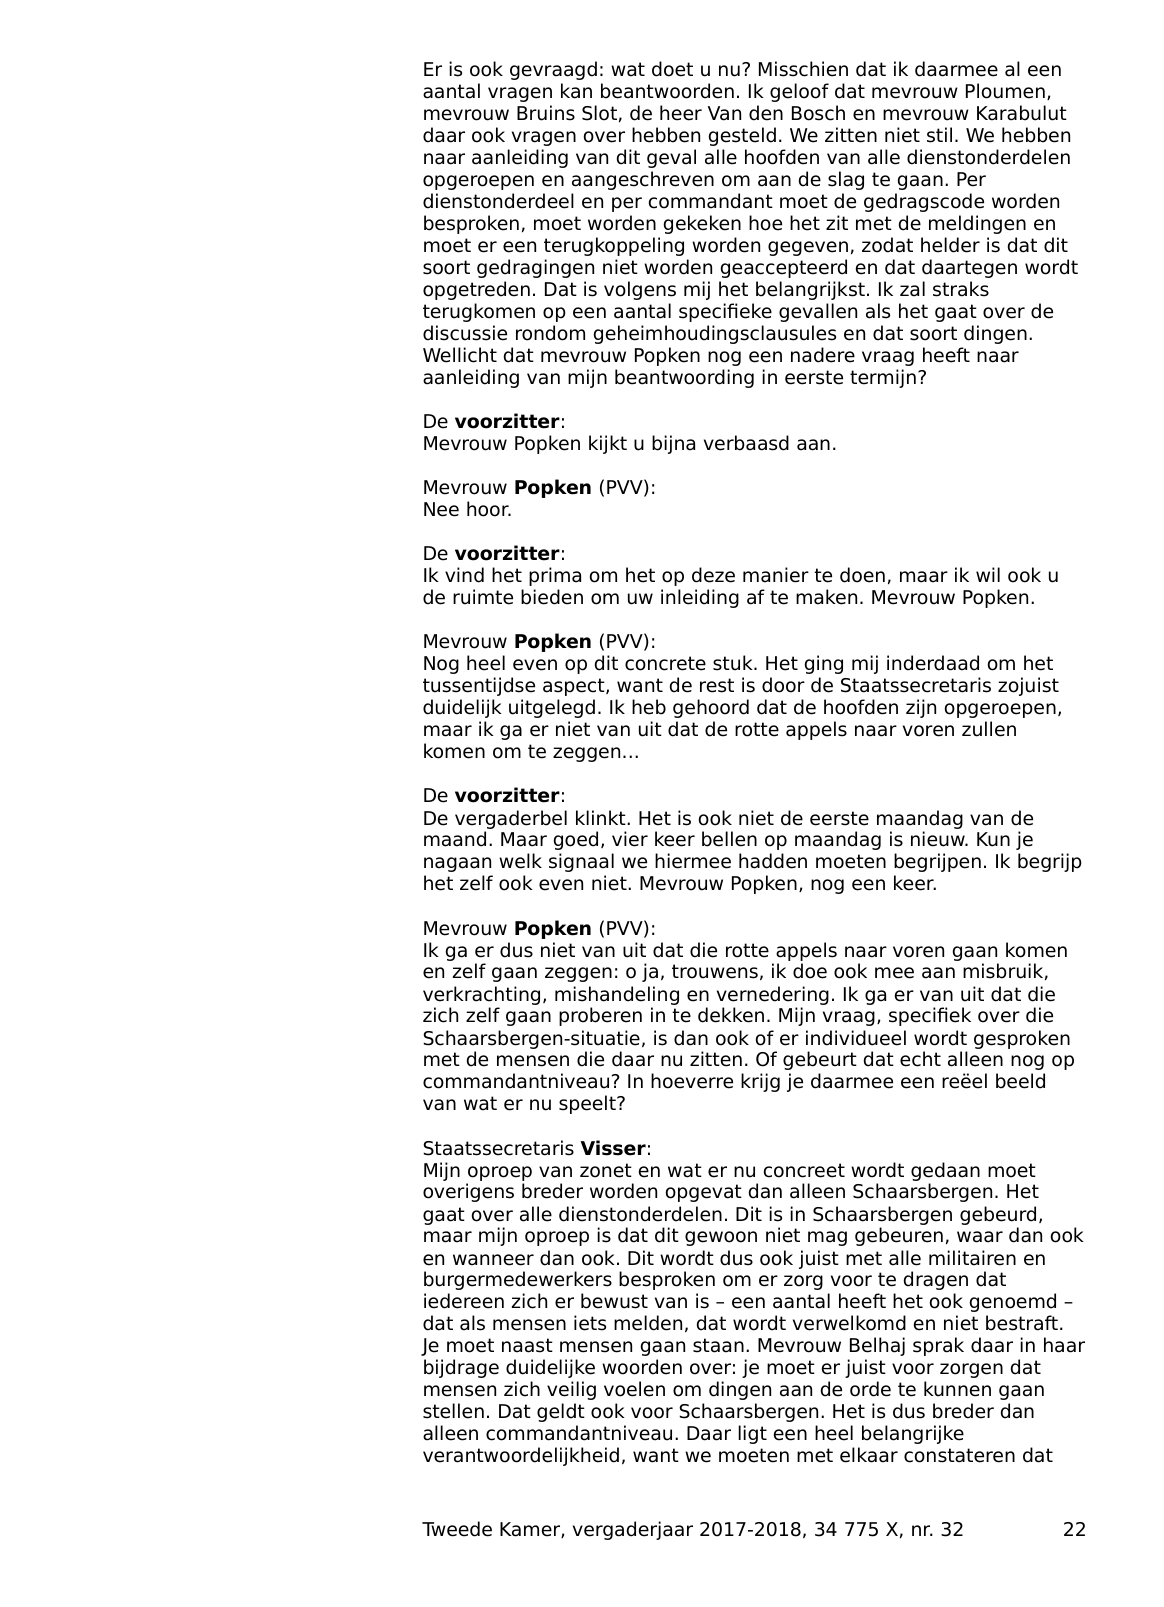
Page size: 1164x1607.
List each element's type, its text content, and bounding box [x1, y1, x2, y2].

text De voorzitter: [422, 411, 1087, 433]
text Er is ook gevraagd: wat doet u nu? Misschien dat ik daarmee al een aantal vragen kan beantwoorden. Ik geloof dat mevrouw Ploumen, mevrouw Bruins Slot, de heer Van den Bosch en mevrouw Karabulut daar ook vragen over hebben gesteld. We zitten niet stil. We hebben naar aanleiding van dit geval alle hoofden van alle dienstonderdelen opgeroepen en aangeschreven om aan de slag te gaan. Per dienstonderdeel en per commandant moet de gedragscode worden besproken, moet worden gekeken hoe het zit met de meldingen en moet er een terugkoppeling worden gegeven, zodat helder is dat dit soort gedragingen niet worden geaccepteerd en dat daartegen wordt opgetreden. Dat is volgens mij het belangrijkst. Ik zal straks terugkomen op een aantal specifieke gevallen als het gaat over de discussie rondom geheimhoudingsclausules en dat soort dingen. Wellicht dat mevrouw Popken nog een nadere vraag heeft naar aanleiding van mijn beantwoording in eerste termijn? [422, 59, 1087, 389]
text De voorzitter: [422, 785, 1087, 807]
text De voorzitter: [422, 543, 1087, 565]
text Mijn oproep van zonet en wat er nu concreet wordt gedaan moet overigens breder worden opgevat dan alleen Schaarsbergen. Het gaat over alle dienstonderdelen. Dit is in Schaarsbergen gebeurd, maar mijn oproep is dat dit gewoon niet mag gebeuren, waar dan ook en wanneer dan ook. Dit wordt dus ook juist met alle militairen en burgermedewerkers besproken om er zorg voor te dragen dat iedereen zich er bewust van is – een aantal heeft het ook genoemd – dat als mensen iets melden, dat wordt verwelkomd en niet bestraft. Je moet naast mensen gaan staan. Mevrouw Belhaj sprak daar in haar bijdrage duidelijke woorden over: je moet er juist voor zorgen dat mensen zich veilig voelen om dingen aan de orde te kunnen gaan stellen. Dat geldt ook voor Schaarsbergen. Het is dus breder dan alleen commandantniveau. Daar ligt een heel belangrijke verantwoordelijkheid, want we moeten met elkaar constateren dat [422, 1159, 1087, 1467]
text De vergaderbel klinkt. Het is ook niet de eerste maandag van de maand. Maar goed, vier keer bellen op maandag is nieuw. Kun je nagaan welk signaal we hiermee hadden moeten begrijpen. Ik begrijp het zelf ook even niet. Mevrouw Popken, nog een keer. [422, 807, 1087, 895]
text Nog heel even op dit concrete stuk. Het ging mij inderdaad om het tussentijdse aspect, want de rest is door de Staatssecretaris zojuist duidelijk uitgelegd. Ik heb gehoord dat de hoofden zijn opgeroepen, maar ik ga er niet van uit dat de rotte appels naar voren zullen komen om te zeggen... [422, 653, 1087, 763]
text Ik ga er dus niet van uit dat die rotte appels naar voren gaan komen en zelf gaan zeggen: o ja, trouwens, ik doe ook mee aan misbruik, verkrachting, mishandeling en vernedering. Ik ga er van uit dat die zich zelf gaan proberen in te dekken. Mijn vraag, specifiek over die Schaarsbergen-situatie, is dan ook of er individueel wordt gesproken met de mensen die daar nu zitten. Of gebeurt dat echt alleen nog op commandantniveau? In hoeverre krijg je daarmee een reëel beeld van wat er nu speelt? [422, 939, 1087, 1115]
text Mevrouw Popken (PVV): [422, 477, 1087, 499]
text Ik vind het prima om het op deze manier te doen, maar ik wil ook u de ruimte bieden om uw inleiding af te maken. Mevrouw Popken. [422, 565, 1087, 609]
text Staatssecretaris Visser: [422, 1137, 1087, 1159]
text Mevrouw Popken (PVV): [422, 631, 1087, 653]
text Mevrouw Popken kijkt u bijna verbaasd aan. [422, 433, 1087, 455]
text Mevrouw Popken (PVV): [422, 917, 1087, 939]
text Nee hoor. [422, 499, 1087, 521]
